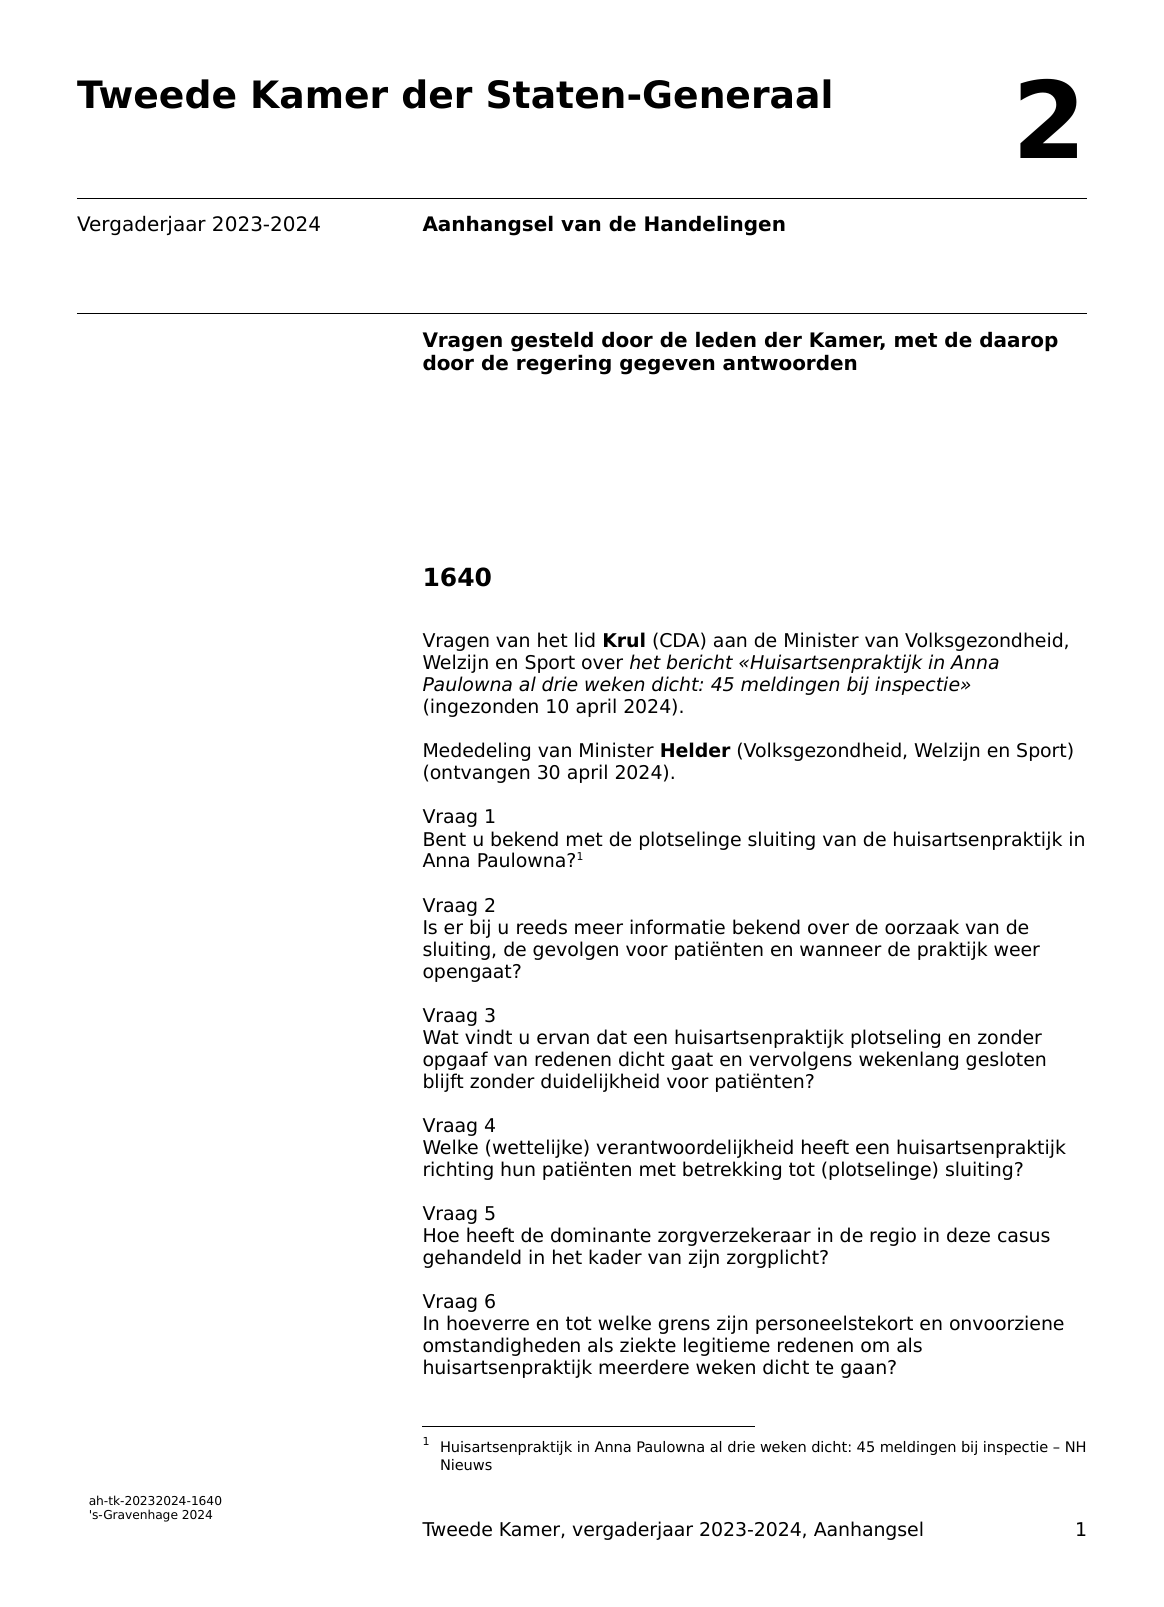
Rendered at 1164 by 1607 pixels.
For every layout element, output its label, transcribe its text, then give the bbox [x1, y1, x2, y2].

text In hoeverre en tot welke grens zijn personeelstekort en onvoorziene omstandigheden als ziekte legitieme redenen om als huisartsenpraktijk meerdere weken dicht te gaan? [422, 1313, 1087, 1379]
text Is er bij u reeds meer informatie bekend over de oorzaak van de sluiting, de gevolgen voor patiënten en wanneer de praktijk weer opengaat? [422, 917, 1087, 982]
text Mededeling van Minister Helder (Volksgezondheid, Welzijn en Sport) (ontvangen 30 april 2024). [422, 740, 1087, 784]
text ah-tk-20232024-1640 [88, 1494, 323, 1508]
text Hoe heeft de dominante zorgverzekeraar in de regio in deze casus gehandeld in het kader van zijn zorgplicht? [422, 1225, 1087, 1269]
text Vraag 6 [422, 1291, 1087, 1313]
table_header 2 [886, 59, 1087, 198]
text Vraag 2 [422, 894, 1087, 917]
text Wat vindt u ervan dat een huisartsenpraktijk plotseling en zonder opgaaf van redenen dicht gaat en vervolgens wekenlang gesloten blijft zonder duidelijkheid voor patiënten? [422, 1027, 1087, 1093]
table_cell Vergaderjaar 2023-2024 [77, 199, 422, 313]
table_cell Vragen gesteld door de leden der Kamer, met de daarop door de regering gegeven antwoorden [422, 314, 1087, 375]
text Huisartsenpraktijk in Anna Paulowna al drie weken dicht: 45 meldingen bij inspectie – NH Nieuws [422, 1435, 1087, 1474]
text Welke (wettelijke) verantwoordelijkheid heeft een huisartsenpraktijk richting hun patiënten met betrekking tot (plotselinge) sluiting? [422, 1137, 1087, 1181]
text Vraag 4 [422, 1115, 1087, 1137]
table_cell Aanhangsel van de Handelingen [422, 199, 1087, 313]
text Vraag 1 [422, 806, 1087, 828]
table_cell [77, 314, 422, 375]
text Vraag 3 [422, 1005, 1087, 1027]
text Vraag 5 [422, 1203, 1087, 1225]
text Vragen van het lid Krul (CDA) aan de Minister van Volksgezondheid, Welzijn en Sport over het bericht «Huisartsenpraktijk in Anna Paulowna al drie weken dicht: 45 meldingen bij inspectie» (ingezonden 10 april 2024). [422, 630, 1087, 718]
text 1640 [422, 563, 1087, 592]
text Bent u bekend met de plotselinge sluiting van de huisartsenpraktijk in Anna Paulowna? [422, 828, 1087, 872]
text 's-Gravenhage 2024 [88, 1508, 323, 1522]
table_header Tweede Kamer der Staten-Generaal [77, 59, 886, 198]
